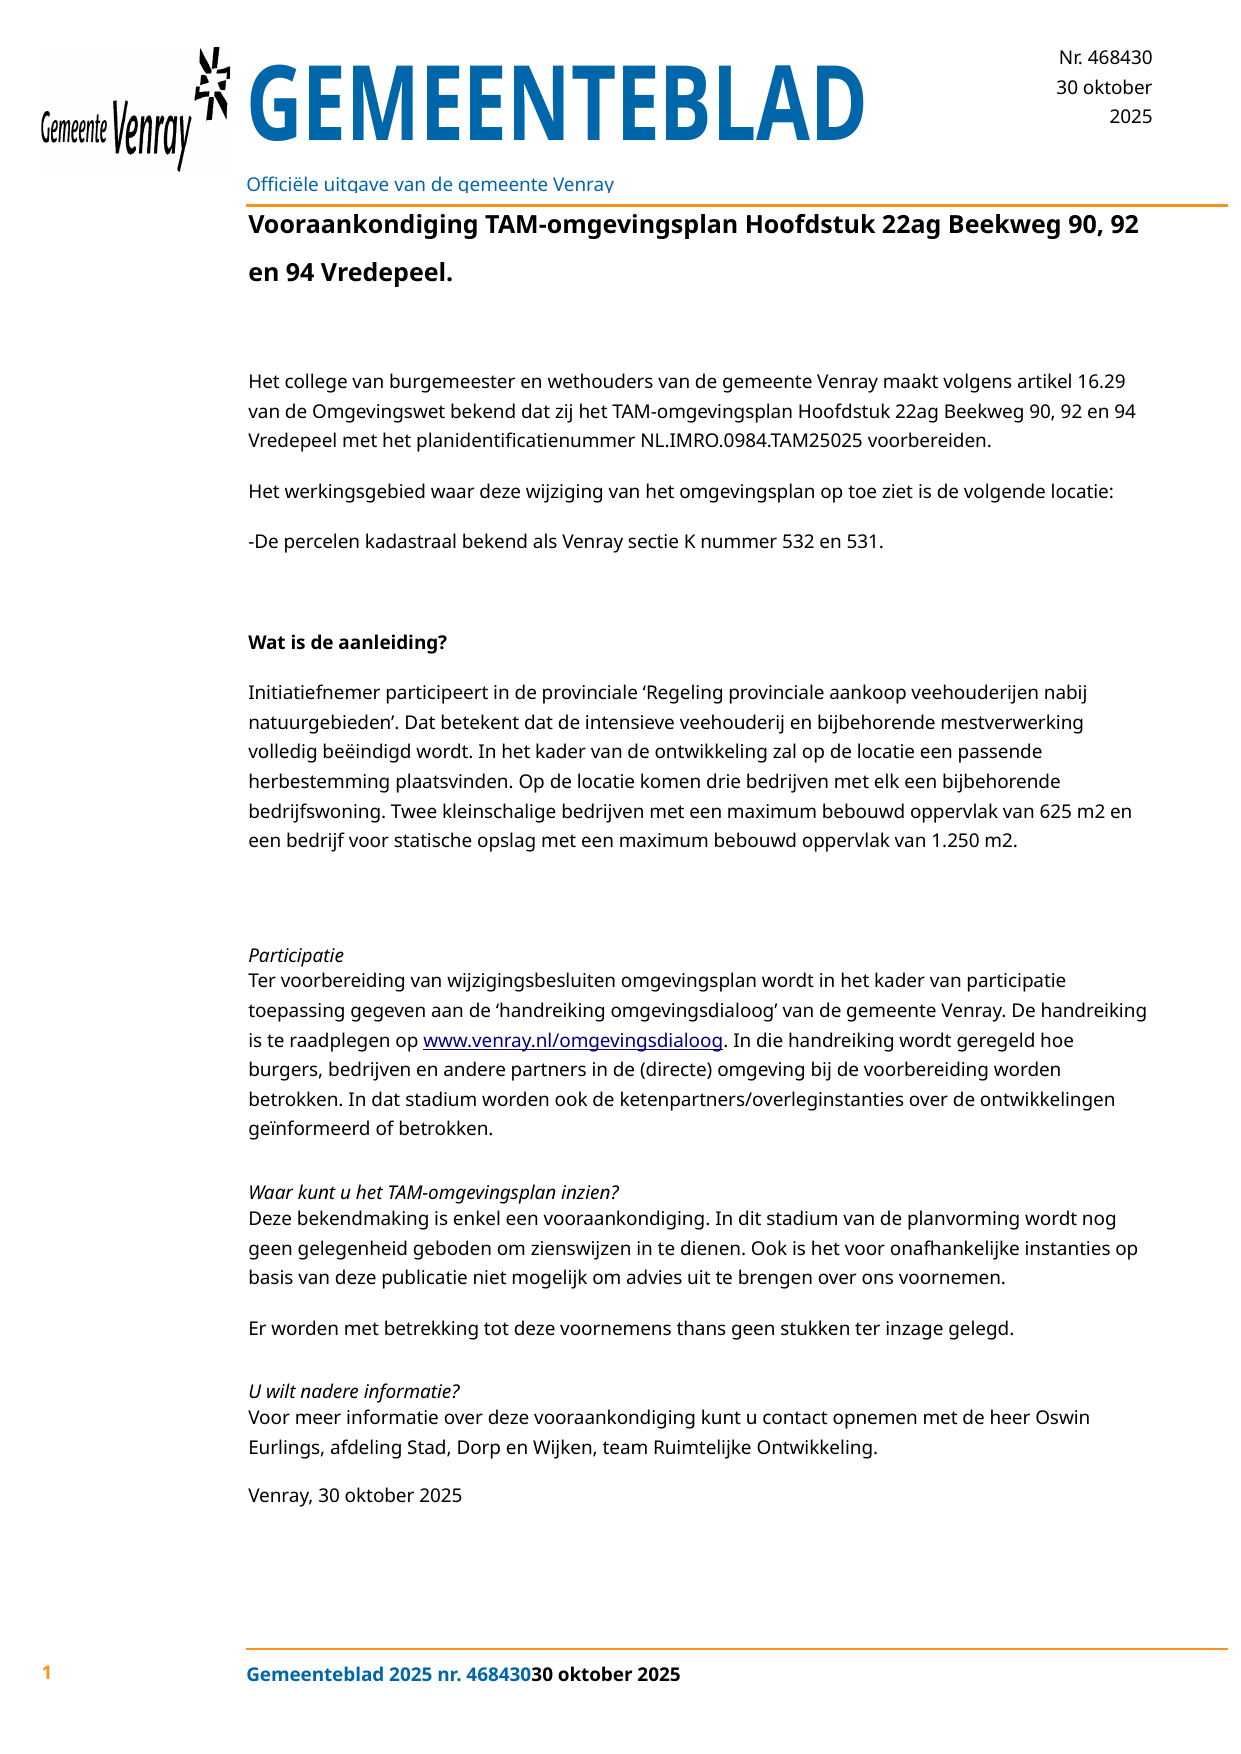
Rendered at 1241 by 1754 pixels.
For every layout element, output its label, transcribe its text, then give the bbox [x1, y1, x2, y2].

text Initiatiefnemer participeert in de provinciale ‘Regeling provinciale aankoop veehouderijen nabij natuurgebieden’. Dat betekent dat de intensieve veehouderij en bijbehorende mestverwerking volledig beëindigd wordt. In het kader van de ontwikkeling zal op de locatie een passende herbestemming plaatsvinden. Op de locatie komen drie bedrijven met elk een bijbehorende bedrijfswoning. Twee kleinschalige bedrijven met een maximum bebouwd oppervlak van 625 m2 en een bedrijf voor statische opslag met een maximum bebouwd oppervlak van 1.250 m2. [248, 679, 1152, 853]
text Venray, 30 oktober 2025 [248, 1482, 1152, 1508]
text -De percelen kadastraal bekend als Venray sectie K nummer 532 en 531. [248, 528, 1152, 554]
picture [41, 47, 231, 172]
text U wilt nadere informatie? [248, 1379, 1152, 1404]
text Ter voorbereiding van wijzigingsbesluiten omgevingsplan wordt in het kader van participatie toepassing gegeven aan de ‘handreiking omgevingsdialoog’ van de gemeente Venray. De handreiking is te raadplegen op www.venray.nl/omgevingsdialoog. In die handreiking wordt geregeld hoe burgers, bedrijven en andere partners in de (directe) omgeving bij de voorbereiding worden betrokken. In dat stadium worden ook de ketenpartners/overleginstanties over de ontwikkelingen geïnformeerd of betrokken. [248, 968, 1152, 1141]
text Wat is de aanleiding? [248, 629, 1152, 655]
text Het werkingsgebied waar deze wijziging van het omgevingsplan op toe ziet is de volgende locatie: [248, 478, 1152, 504]
text Vooraankondiging TAM-omgevingsplan Hoofdstuk 22ag Beekweg 90, 92 en 94 Vredepeel. [248, 207, 1152, 288]
text Het college van burgemeester en wethouders van de gemeente Venray maakt volgens artikel 16.29 van de Omgevingswet bekend dat zij het TAM-omgevingsplan Hoofdstuk 22ag Beekweg 90, 92 en 94 Vredepeel met het planidentificatienummer NL.IMRO.0984.TAM25025 voorbereiden. [248, 368, 1152, 453]
text Participatie [248, 942, 1152, 968]
text Waar kunt u het TAM-omgevingsplan inzien? [248, 1179, 1152, 1205]
text Deze bekendmaking is enkel een vooraankondiging. In dit stadium van de planvorming wordt nog geen gelegenheid geboden om zienswijzen in te dienen. Ook is het voor onafhankelijke instanties op basis van deze publicatie niet mogelijk om advies uit te brengen over ons voornemen. [248, 1205, 1152, 1290]
text Er worden met betrekking tot deze voornemens thans geen stukken ter inzage gelegd. [248, 1315, 1152, 1341]
text Voor meer informatie over deze vooraankondiging kunt u contact opnemen met de heer Oswin Eurlings, afdeling Stad, Dorp en Wijken, team Ruimtelijke Ontwikkeling. [248, 1404, 1152, 1460]
